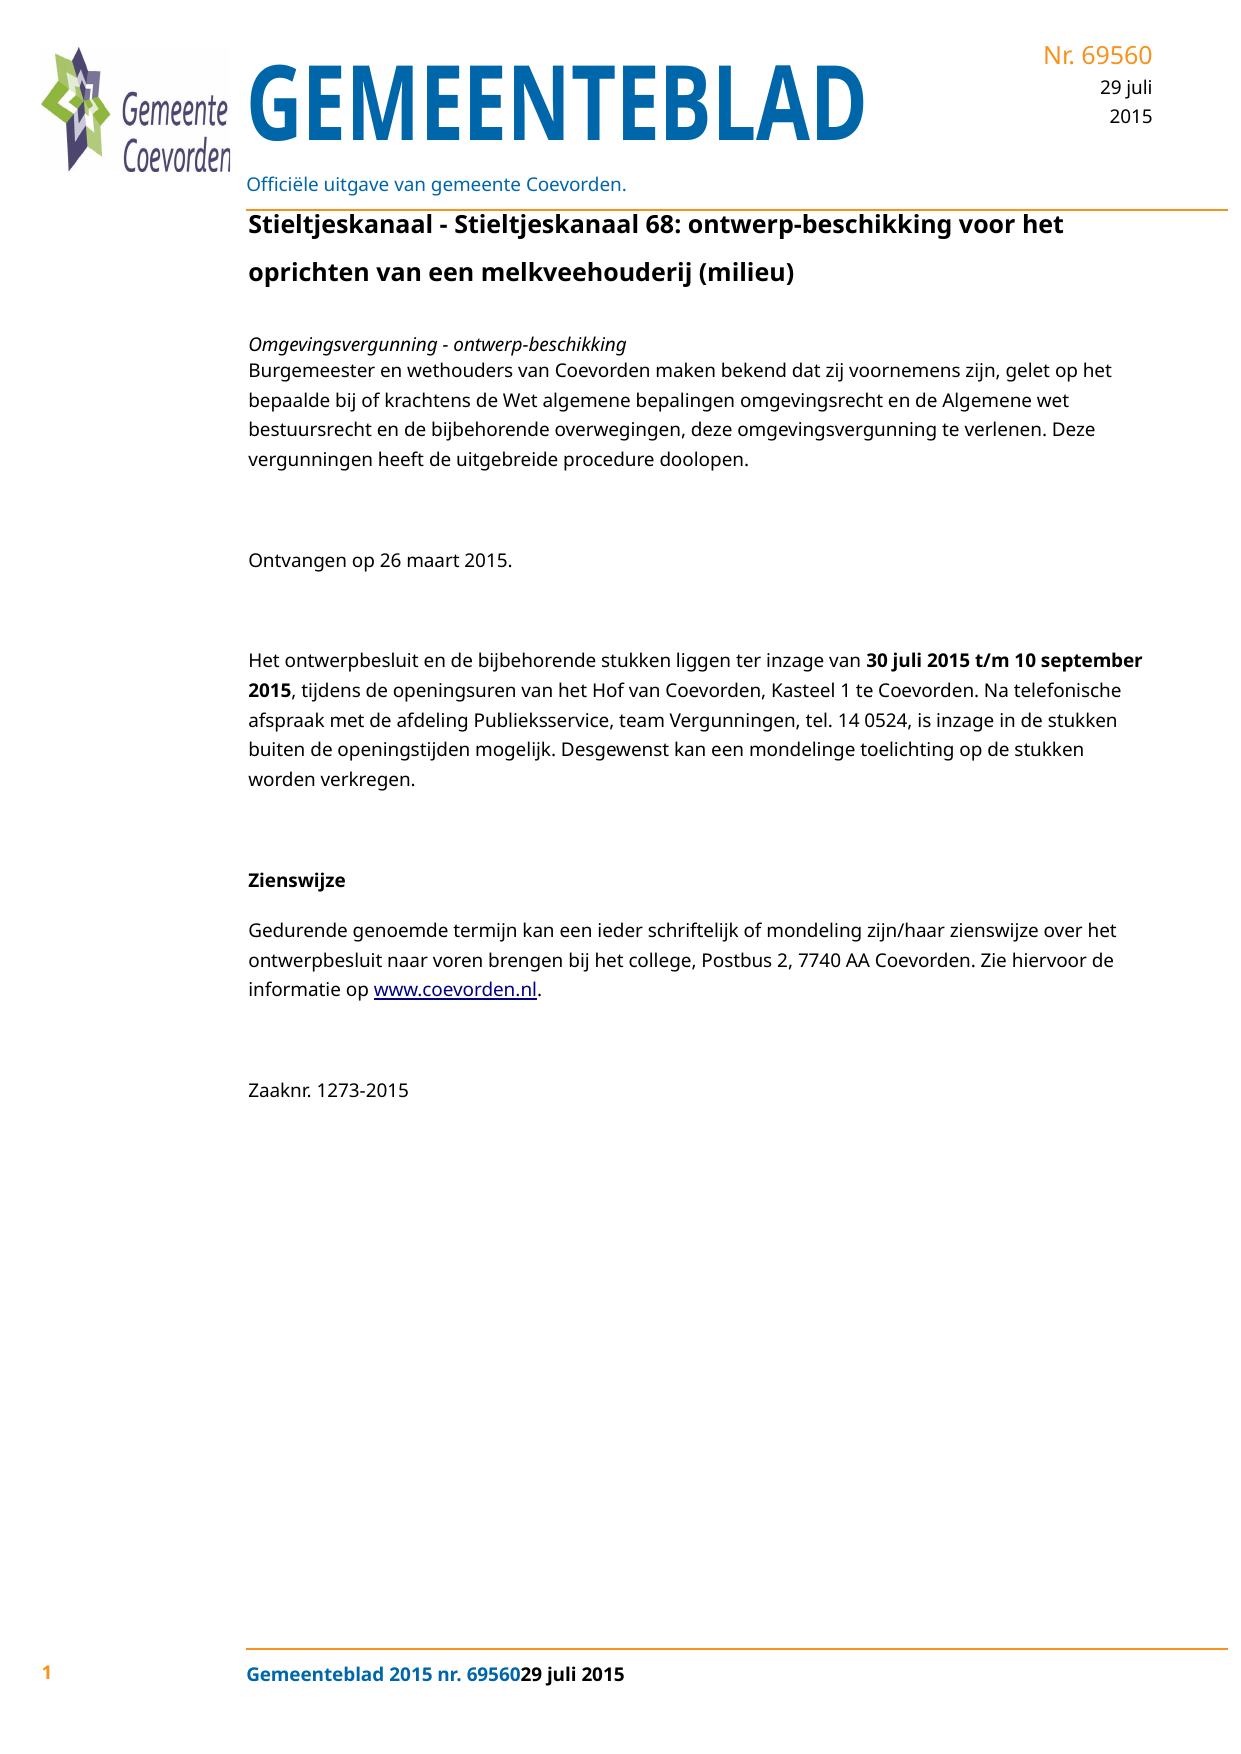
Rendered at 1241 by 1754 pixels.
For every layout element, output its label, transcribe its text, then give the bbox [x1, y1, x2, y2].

text Ontvangen op 26 maart 2015. [248, 547, 1152, 572]
text Stieltjeskanaal - Stieltjeskanaal 68: ontwerp-beschikking voor het oprichten van een melkveehouderij (milieu) [248, 211, 1152, 288]
text Omgevingsvergunning - ontwerp-beschikking [248, 331, 1152, 357]
text Het ontwerpbesluit en de bijbehorende stukken liggen ter inzage van 30 juli 2015 t/m 10 september 2015, tijdens de openingsuren van het Hof van Coevorden, Kasteel 1 te Coevorden. Na telefonische afspraak met de afdeling Publieksservice, team Vergunningen, tel. 14 0524, is inzage in de stukken buiten de openingstijden mogelijk. Desgewenst kan een mondelinge toelichting op de stukken worden verkregen. [248, 648, 1152, 792]
text Gedurende genoemde termijn kan een ieder schriftelijk of mondeling zijn/haar zienswijze over het ontwerpbesluit naar voren brengen bij het college, Postbus 2, 7740 AA Coevorden. Zie hiervoor de informatie op www.coevorden.nl. [248, 917, 1152, 1002]
picture [41, 47, 231, 172]
text Zaaknr. 1273-2015 [248, 1077, 1152, 1103]
text Zienswijze [248, 867, 1152, 892]
text Burgemeester en wethouders van Coevorden maken bekend dat zij voornemens zijn, gelet op het bepaalde bij of krachtens de Wet algemene bepalingen omgevingsrecht en de Algemene wet bestuursrecht en de bijbehorende overwegingen, deze omgevingsvergunning te verlenen. Deze vergunningen heeft de uitgebreide procedure doolopen. [248, 357, 1152, 472]
